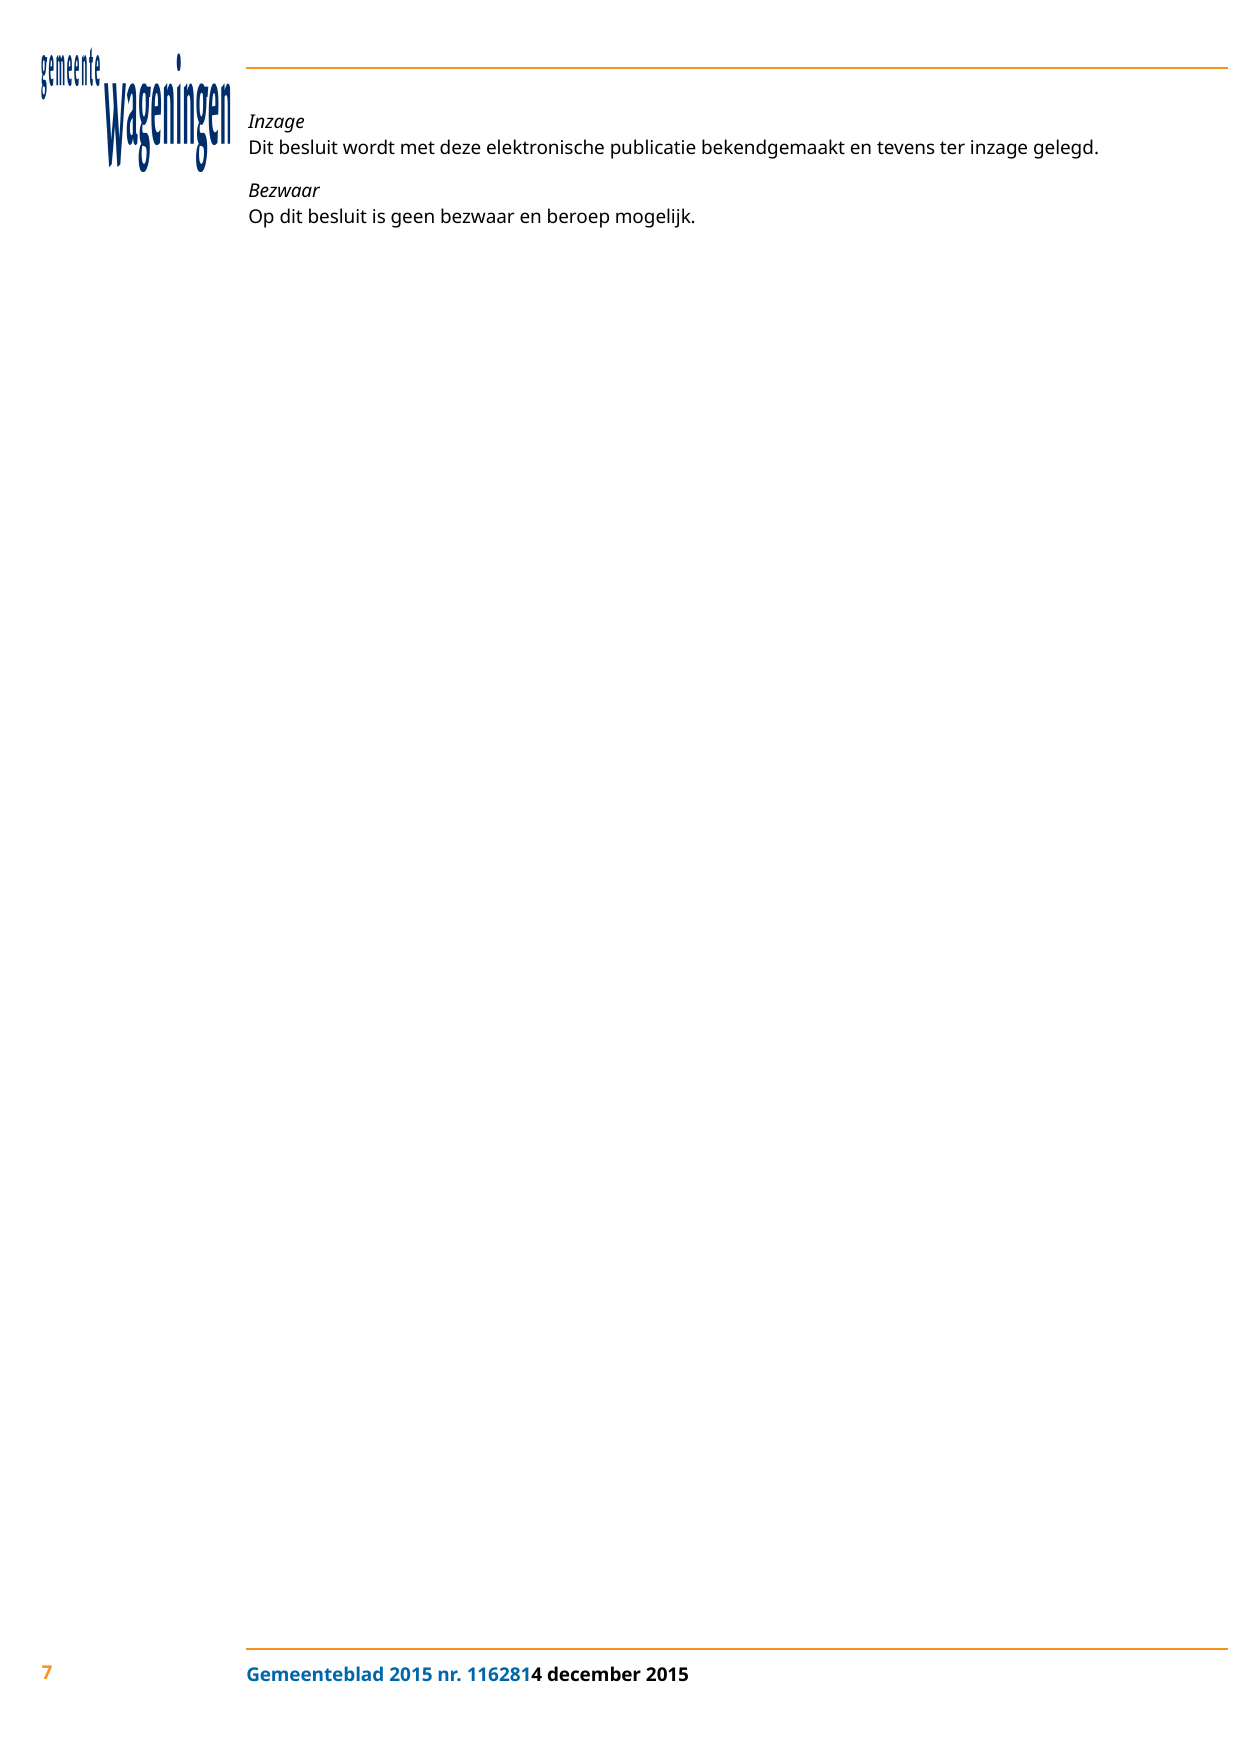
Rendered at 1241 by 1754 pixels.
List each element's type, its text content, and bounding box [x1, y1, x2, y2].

text Inzage [248, 108, 1152, 134]
text Bezwaar [248, 177, 1152, 203]
text Op dit besluit is geen bezwaar en beroep mogelijk. [248, 203, 1152, 229]
text Dit besluit wordt met deze elektronische publicatie bekendgemaakt en tevens ter inzage gelegd. [248, 134, 1152, 160]
picture [41, 47, 231, 172]
